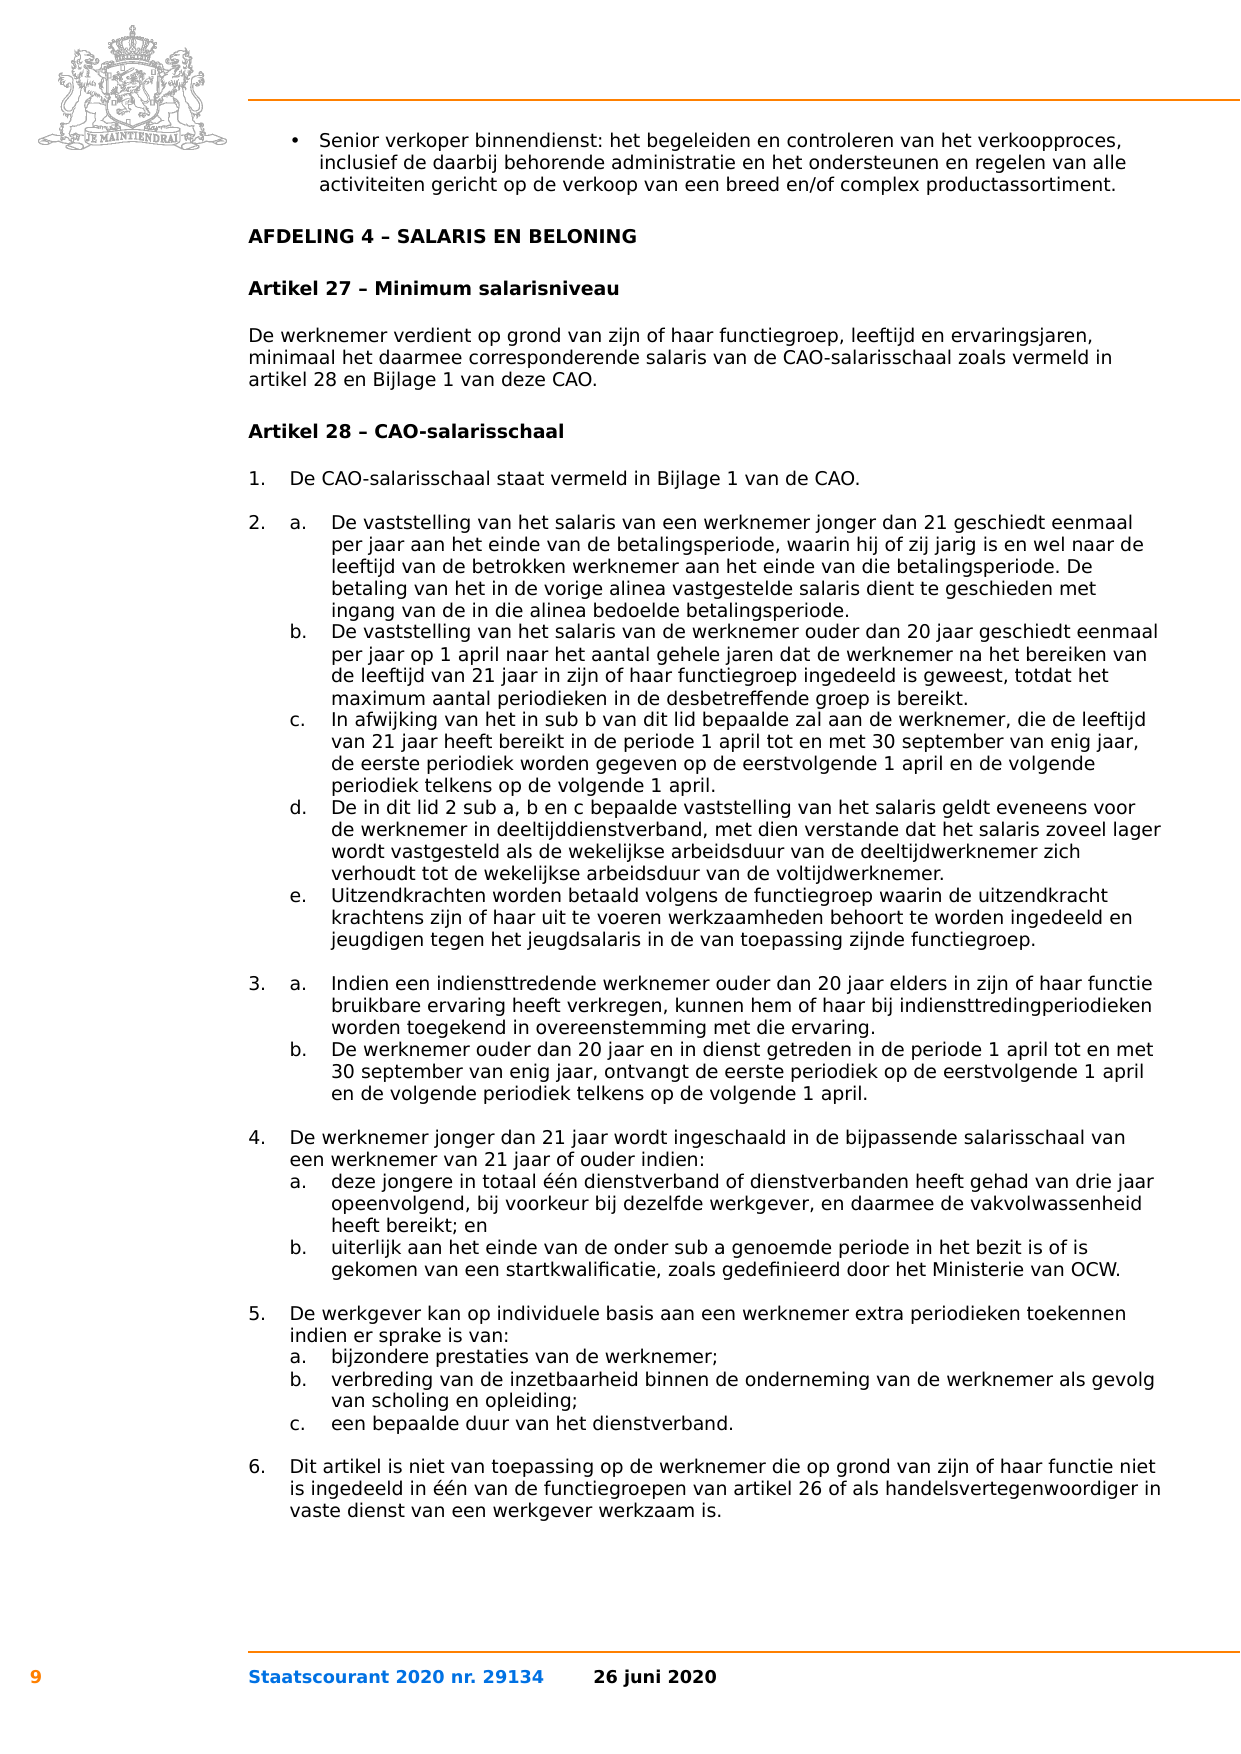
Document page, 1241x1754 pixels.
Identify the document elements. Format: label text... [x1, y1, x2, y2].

text 5. De werkgever kan op individuele basis aan een werknemer extra periodieken toekennen indien er sprake is van: [248, 1302, 1163, 1346]
text 2. a. De vaststelling van het salaris van een werknemer jonger dan 21 geschiedt eenmaal per jaar aan het einde van de betalingsperiode, waarin hij of zij jarig is en wel naar de leeftijd van de betrokken werknemer aan het einde van die betalingsperiode. De betaling van het in de vorige alinea vastgestelde salaris dient te geschieden met ingang van de in die alinea bedoelde betalingsperiode. [248, 512, 1163, 621]
text 4. De werknemer jonger dan 21 jaar wordt ingeschaald in de bijpassende salarisschaal van een werknemer van 21 jaar of ouder indien: [248, 1127, 1163, 1171]
text De werknemer verdient op grond van zijn of haar functiegroep, leeftijd en ervaringsjaren, minimaal het daarmee corresponderende salaris van de CAO-salarisschaal zoals vermeld in artikel 28 en Bijlage 1 van deze CAO. [248, 325, 1163, 391]
text c. In afwijking van het in sub b van dit lid bepaalde zal aan de werknemer, die de leeftijd van 21 jaar heeft bereikt in de periode 1 april tot en met 30 september van enig jaar, de eerste periodiek worden gegeven op de eerstvolgende 1 april en de volgende periodiek telkens op de volgende 1 april. [289, 709, 1163, 797]
text d. De in dit lid 2 sub a, b en c bepaalde vaststelling van het salaris geldt eveneens voor de werknemer in deeltijddienstverband, met dien verstande dat het salaris zoveel lager wordt vastgesteld als de wekelijkse arbeidsduur van de deeltijdwerknemer zich verhoudt tot de wekelijkse arbeidsduur van de voltijdwerknemer. [289, 797, 1163, 885]
subtitle Artikel 27 – Minimum salarisniveau [248, 278, 1163, 300]
text a. deze jongere in totaal één dienstverband of dienstverbanden heeft gehad van drie jaar opeenvolgend, bij voorkeur bij dezelfde werkgever, en daarmee de vakvolwassenheid heeft bereikt; en [289, 1171, 1163, 1237]
text b. uiterlijk aan het einde van de onder sub a genoemde periode in het bezit is of is gekomen van een startkwalificatie, zoals gedefinieerd door het Ministerie van OCW. [289, 1237, 1163, 1281]
text b. De werknemer ouder dan 20 jaar en in dienst getreden in de periode 1 april tot en met 30 september van enig jaar, ontvangt de eerste periodiek op de eerstvolgende 1 april en de volgende periodiek telkens op de volgende 1 april. [289, 1039, 1163, 1105]
text a. bijzondere prestaties van de werknemer; [289, 1346, 1163, 1368]
subtitle AFDELING 4 – SALARIS EN BELONING [248, 226, 1163, 248]
text • Senior verkoper binnendienst: het begeleiden en controleren van het verkoopproces, inclusief de daarbij behorende administratie en het ondersteunen en regelen van alle activiteiten gericht op de verkoop van een breed en/of complex productassortiment. [289, 130, 1163, 196]
text b. De vaststelling van het salaris van de werknemer ouder dan 20 jaar geschiedt eenmaal per jaar op 1 april naar het aantal gehele jaren dat de werknemer na het bereiken van de leeftijd van 21 jaar in zijn of haar functiegroep ingedeeld is geweest, totdat het maximum aantal periodieken in de desbetreffende groep is bereikt. [289, 621, 1163, 709]
text b. verbreding van de inzetbaarheid binnen de onderneming van de werknemer als gevolg van scholing en opleiding; [289, 1368, 1163, 1412]
text c. een bepaalde duur van het dienstverband. [289, 1412, 1163, 1434]
text 6. Dit artikel is niet van toepassing op de werknemer die op grond van zijn of haar functie niet is ingedeeld in één van de functiegroepen van artikel 26 of als handelsvertegenwoordiger in vaste dienst van een werkgever werkzaam is. [248, 1456, 1163, 1522]
text 3. a. Indien een indiensttredende werknemer ouder dan 20 jaar elders in zijn of haar functie bruikbare ervaring heeft verkregen, kunnen hem of haar bij indiensttredingperiodieken worden toegekend in overeenstemming met die ervaring. [248, 973, 1163, 1039]
picture [38, 25, 227, 150]
subtitle Artikel 28 – CAO-salarisschaal [248, 421, 1163, 443]
text 1. De CAO-salarisschaal staat vermeld in Bijlage 1 van de CAO. [248, 468, 1163, 490]
text e. Uitzendkrachten worden betaald volgens de functiegroep waarin de uitzendkracht krachtens zijn of haar uit te voeren werkzaamheden behoort te worden ingedeeld en jeugdigen tegen het jeugdsalaris in de van toepassing zijnde functiegroep. [289, 885, 1163, 951]
